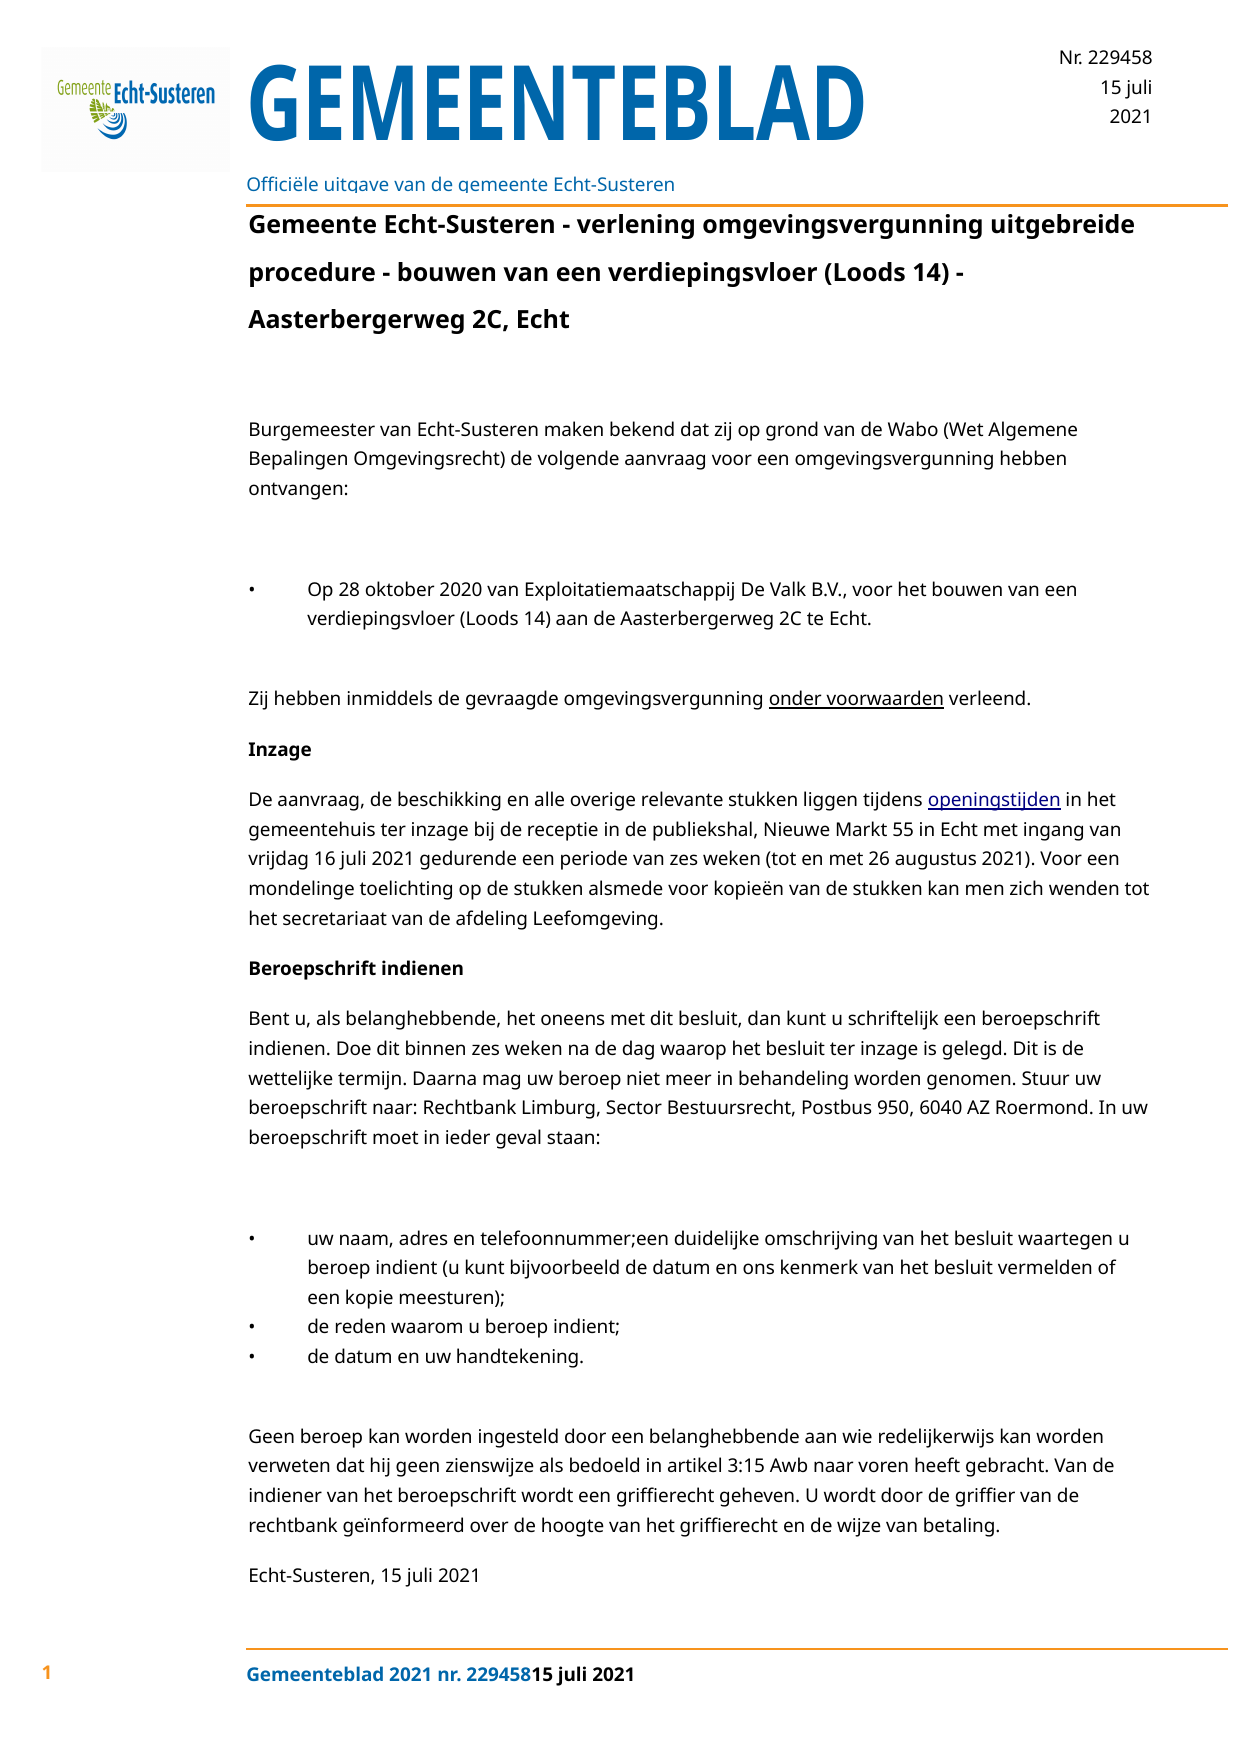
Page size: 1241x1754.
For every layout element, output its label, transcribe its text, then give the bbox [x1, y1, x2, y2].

text Geen beroep kan worden ingesteld door een belanghebbende aan wie redelijkerwijs kan worden verweten dat hij geen zienswijze als bedoeld in artikel 3:15 Awb naar voren heeft gebracht. Van de indiener van het beroepschrift wordt een griffierecht geheven. U wordt door de griffier van de rechtbank geïnformeerd over de hoogte van het griffierecht en de wijze van betaling. [248, 1423, 1152, 1537]
text Burgemeester van Echt-Susteren maken bekend dat zij op grond van de Wabo (Wet Algemene Bepalingen Omgevingsrecht) de volgende aanvraag voor een omgevingsvergunning hebben ontvangen: [248, 416, 1152, 501]
list Op 28 oktober 2020 van Exploitatiemaatschappij De Valk B.V., voor het bouwen van een verdiepingsvloer (Loods 14) aan de Aasterbergerweg 2C te Echt. [248, 576, 1152, 631]
list uw naam, adres en telefoonnummer;een duidelijke omschrijving van het besluit waartegen u beroep indient (u kunt bijvoorbeeld de datum en ons kenmerk van het besluit vermelden of een kopie meesturen); [248, 1225, 1152, 1309]
text Echt-Susteren, 15 juli 2021 [248, 1562, 1152, 1588]
text Bent u, als belanghebbende, het oneens met dit besluit, dan kunt u schriftelijk een beroepschrift indienen. Doe dit binnen zes weken na de dag waarop het besluit ter inzage is gelegd. Dit is de wettelijke termijn. Daarna mag uw beroep niet meer in behandeling worden genomen. Stuur uw beroepschrift naar: Rechtbank Limburg, Sector Bestuursrecht, Postbus 950, 6040 AZ Roermond. In uw beroepschrift moet in ieder geval staan: [248, 1006, 1152, 1149]
picture [41, 47, 231, 172]
text Zij hebben inmiddels de gevraagde omgevingsvergunning onder voorwaarden verleend. [248, 686, 1152, 711]
text Inzage [248, 736, 1152, 762]
list de reden waarom u beroep indient; [248, 1313, 1152, 1339]
text De aanvraag, de beschikking en alle overige relevante stukken liggen tijdens openingstijden in het gemeentehuis ter inzage bij de receptie in de publiekshal, Nieuwe Markt 55 in Echt met ingang van vrijdag 16 juli 2021 gedurende een periode van zes weken (tot en met 26 augustus 2021). Voor een mondelinge toelichting op de stukken alsmede voor kopieën van de stukken kan men zich wenden tot het secretariaat van de afdeling Leefomgeving. [248, 786, 1152, 930]
text Beroepschrift indienen [248, 955, 1152, 981]
text Gemeente Echt-Susteren - verlening omgevingsvergunning uitgebreide procedure - bouwen van een verdiepingsvloer (Loods 14) - Aasterbergerweg 2C, Echt [248, 207, 1152, 336]
list de datum en uw handtekening. [248, 1343, 1152, 1369]
